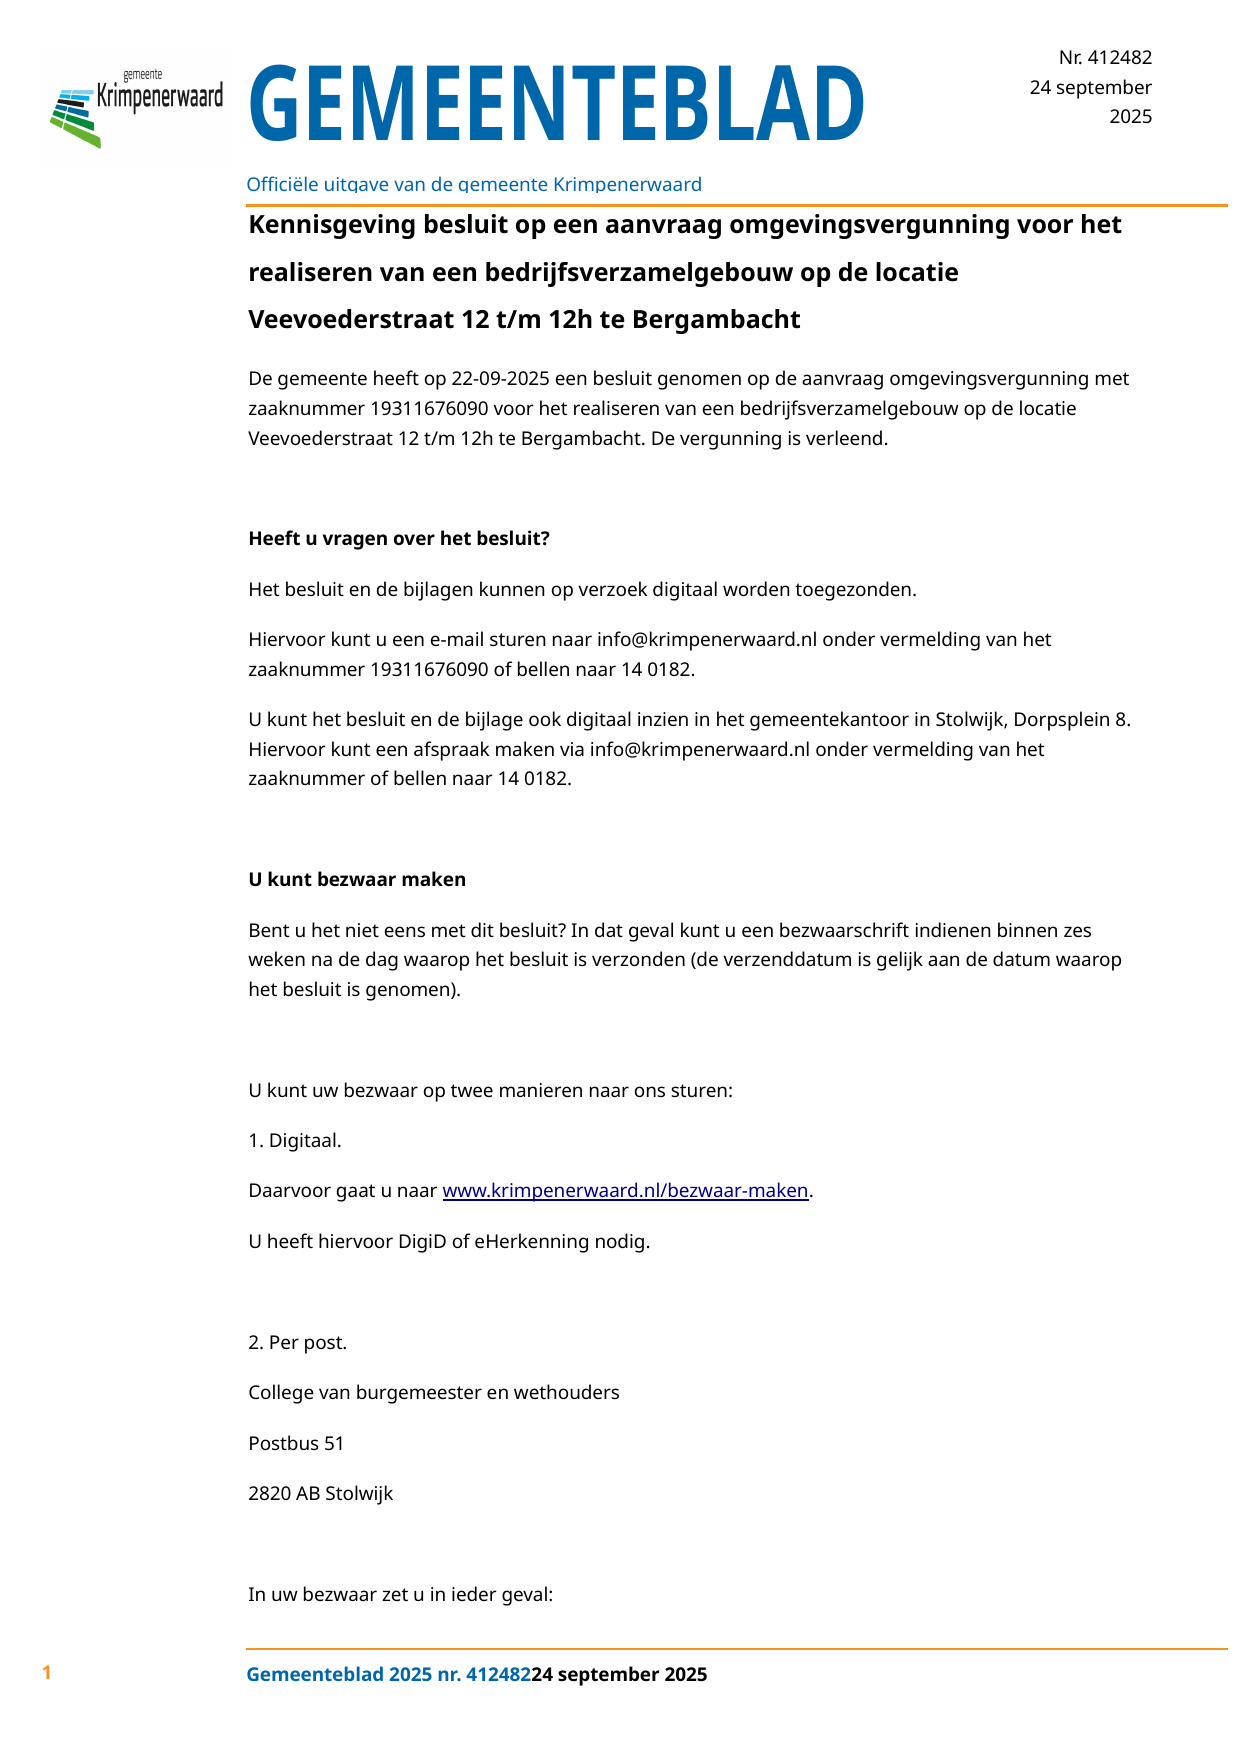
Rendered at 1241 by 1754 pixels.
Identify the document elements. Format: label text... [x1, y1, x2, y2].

text College van burgemeester en wethouders [248, 1379, 1152, 1405]
text 2820 AB Stolwijk [248, 1480, 1152, 1506]
text U kunt bezwaar maken [248, 866, 1152, 892]
text 1. Digitaal. [248, 1127, 1152, 1153]
text Het besluit en de bijlagen kunnen op verzoek digitaal worden toegezonden. [248, 576, 1152, 602]
text U kunt het besluit en de bijlage ook digitaal inzien in het gemeentekantoor in Stolwijk, Dorpsplein 8. Hiervoor kunt een afspraak maken via info@krimpenerwaard.nl onder vermelding van het zaaknummer of bellen naar 14 0182. [248, 706, 1152, 791]
text U heeft hiervoor DigiD of eHerkenning nodig. [248, 1228, 1152, 1254]
text De gemeente heeft op 22-09-2025 een besluit genomen op de aanvraag omgevingsvergunning met zaaknummer 19311676090 voor het realiseren van een bedrijfsverzamelgebouw op de locatie Veevoederstraat 12 t/m 12h te Bergambacht. De vergunning is verleend. [248, 366, 1152, 450]
text Daarvoor gaat u naar www.krimpenerwaard.nl/bezwaar-maken. [248, 1178, 1152, 1203]
picture [41, 47, 231, 172]
text Kennisgeving besluit op een aanvraag omgevingsvergunning voor het realiseren van een bedrijfsverzamelgebouw op de locatie Veevoederstraat 12 t/m 12h te Bergambacht [248, 207, 1152, 336]
text In uw bezwaar zet u in ieder geval: [248, 1581, 1152, 1607]
text Bent u het niet eens met dit besluit? In dat geval kunt u een bezwaarschrift indienen binnen zes weken na de dag waarop het besluit is verzonden (de verzenddatum is gelijk aan de datum waarop het besluit is genomen). [248, 917, 1152, 1002]
text Hiervoor kunt u een e-mail sturen naar info@krimpenerwaard.nl onder vermelding van het zaaknummer 19311676090 of bellen naar 14 0182. [248, 626, 1152, 682]
text Postbus 51 [248, 1430, 1152, 1455]
text Heeft u vragen over het besluit? [248, 526, 1152, 551]
text 2. Per post. [248, 1329, 1152, 1354]
text U kunt uw bezwaar op twee manieren naar ons sturen: [248, 1077, 1152, 1102]
